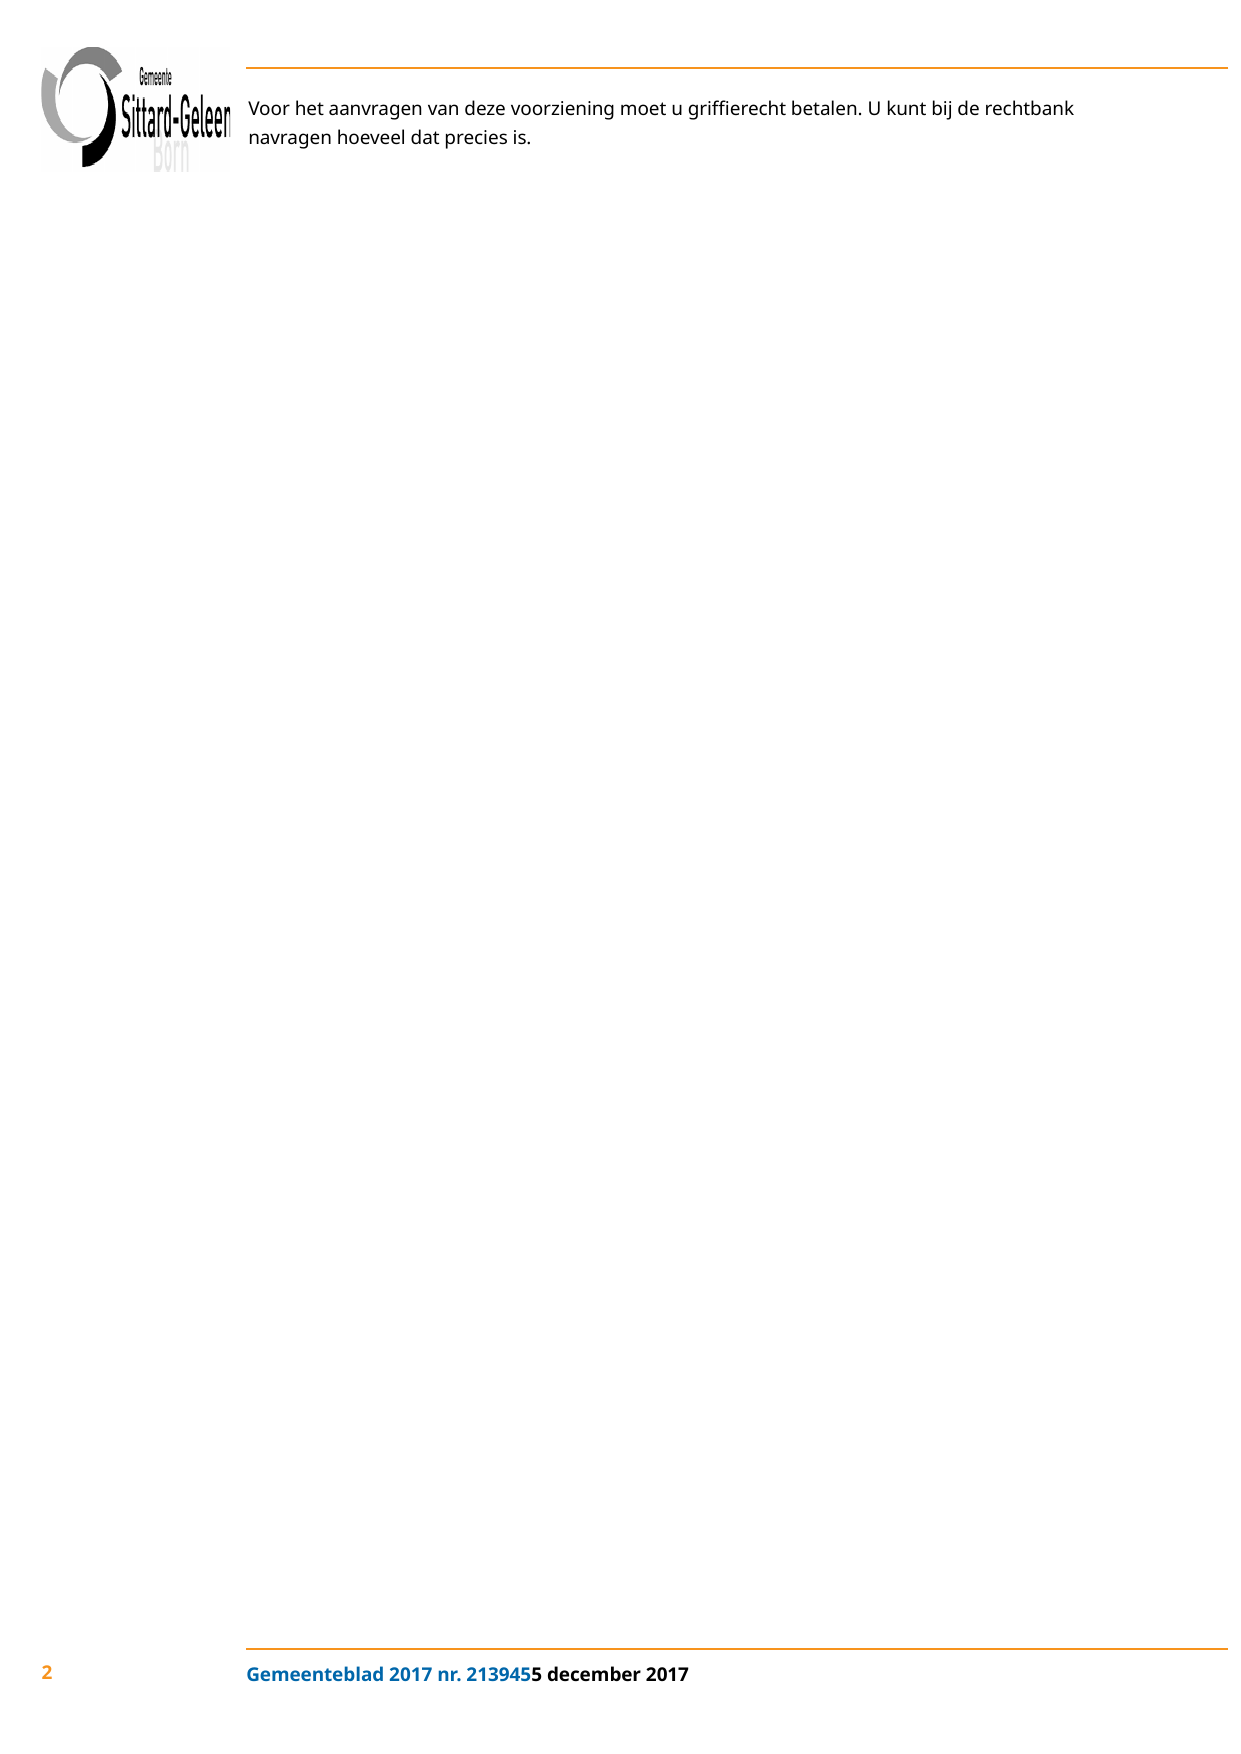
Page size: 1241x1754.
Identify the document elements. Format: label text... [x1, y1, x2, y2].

picture [41, 47, 231, 172]
text Voor het aanvragen van deze voorziening moet u griffierecht betalen. U kunt bij de rechtbank navragen hoeveel dat precies is. [248, 95, 1152, 150]
